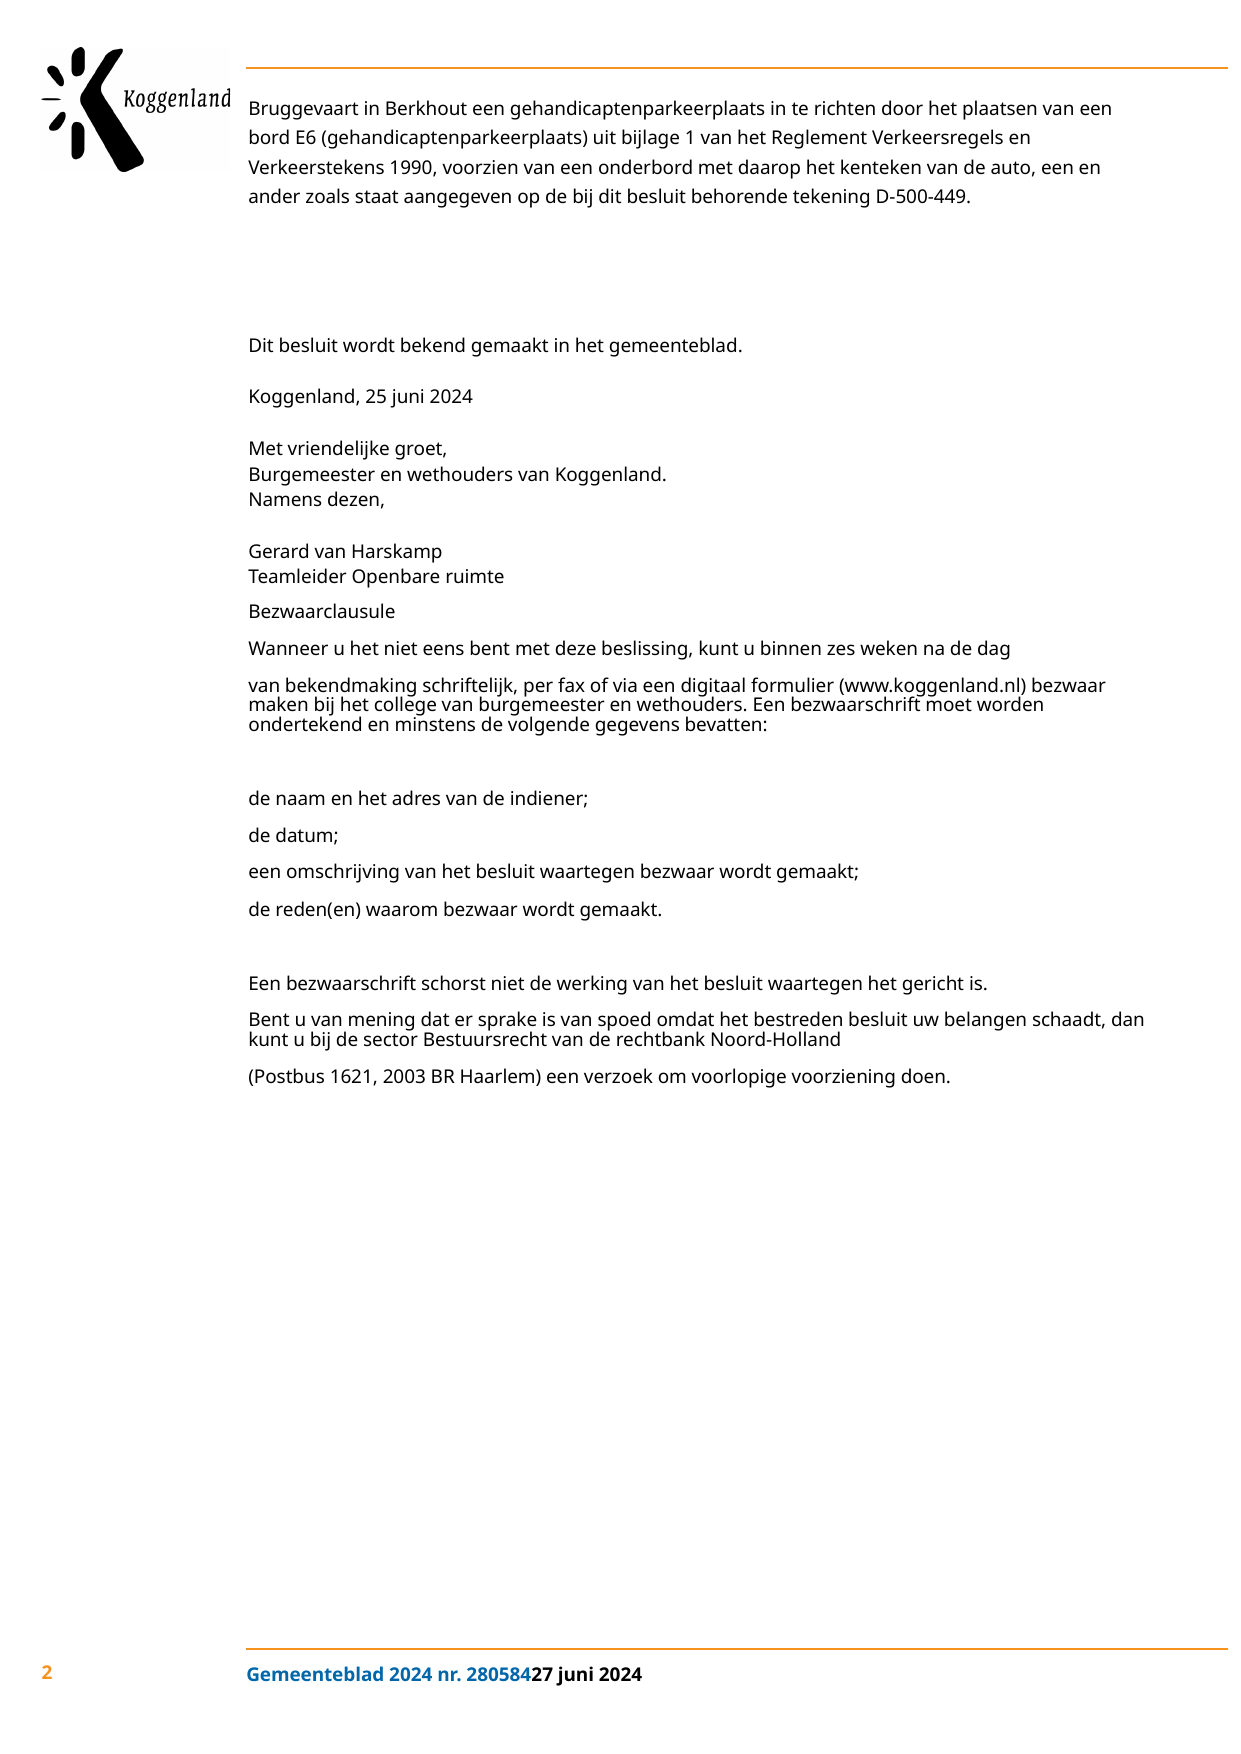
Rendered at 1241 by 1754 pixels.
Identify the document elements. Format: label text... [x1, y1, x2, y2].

text Met vriendelijke groet, [248, 435, 1152, 461]
text Bent u van mening dat er sprake is van spoed omdat het bestreden besluit uw belangen schaadt, dan kunt u bij de sector Bestuursrecht van de rechtbank Noord-Holland [248, 1011, 1152, 1050]
text Dit besluit wordt bekend gemaakt in het gemeenteblad. [248, 332, 1152, 358]
text Bezwaarclausule [248, 603, 1152, 622]
text (Postbus 1621, 2003 BR Haarlem) een verzoek om voorlopige voorziening doen. [248, 1068, 1152, 1087]
text Namens dezen, [248, 487, 1152, 512]
text Koggenland, 25 juni 2024 [248, 384, 1152, 409]
text Wanneer u het niet eens bent met deze beslissing, kunt u binnen zes weken na de dag [248, 640, 1152, 659]
text de reden(en) waarom bezwaar wordt gemaakt. [248, 901, 1152, 920]
text Een bezwaarschrift schorst niet de werking van het besluit waartegen het gericht is. [248, 974, 1152, 994]
text Gerard van Harskamp [248, 538, 1152, 564]
text Bruggevaart in Berkhout een gehandicaptenparkeerplaats in te richten door het plaatsen van een bord E6 (gehandicaptenparkeerplaats) uit bijlage 1 van het Reglement Verkeersregels en Verkeerstekens 1990, voorzien van een onderbord met daarop het kenteken van de auto, een en ander zoals staat aangegeven op de bij dit besluit behorende tekening D-500-449. [248, 95, 1152, 209]
text de naam en het adres van de indiener; [248, 789, 1152, 809]
text een omschrijving van het besluit waartegen bezwaar wordt gemaakt; [248, 863, 1152, 883]
text Teamleider Openbare ruimte [248, 564, 1152, 589]
text van bekendmaking schriftelijk, per fax of via een digitaal formulier (www.koggenland.nl) bezwaar maken bij het college van burgemeester en wethouders. Een bezwaarschrift moet worden ondertekend en minstens de volgende gegevens bevatten: [248, 677, 1152, 735]
picture [41, 47, 231, 172]
text Burgemeester en wethouders van Koggenland. [248, 461, 1152, 487]
text de datum; [248, 827, 1152, 846]
